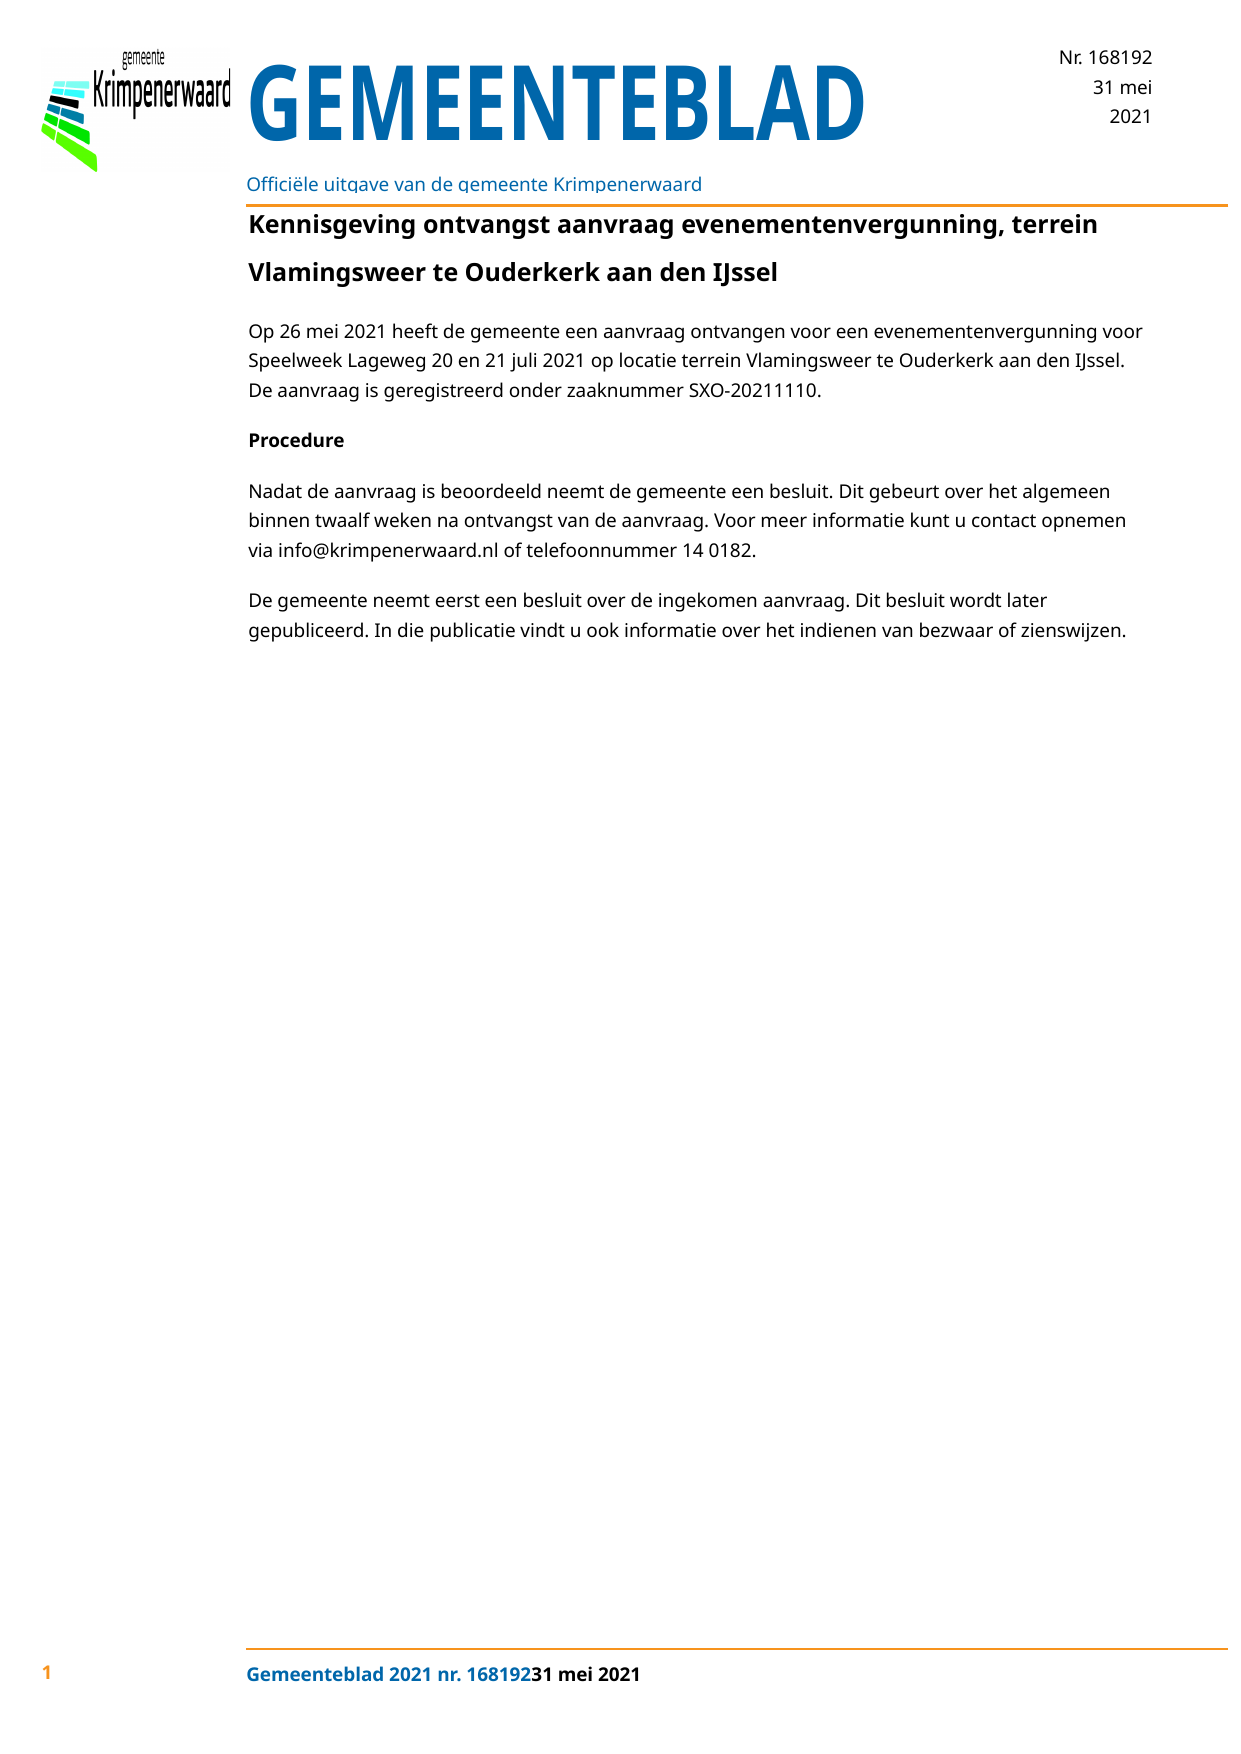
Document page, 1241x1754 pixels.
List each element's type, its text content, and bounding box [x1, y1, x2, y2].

picture [41, 47, 231, 172]
text Kennisgeving ontvangst aanvraag evenementenvergunning, terrein Vlamingsweer te Ouderkerk aan den IJssel [248, 207, 1152, 288]
text Procedure [248, 427, 1152, 453]
text De gemeente neemt eerst een besluit over de ingekomen aanvraag. Dit besluit wordt later gepubliceerd. In die publicatie vindt u ook informatie over het indienen van bezwaar of zienswijzen. [248, 587, 1152, 643]
text Op 26 mei 2021 heeft de gemeente een aanvraag ontvangen voor een evenementenvergunning voor Speelweek Lageweg 20 en 21 juli 2021 op locatie terrein Vlamingsweer te Ouderkerk aan den IJssel. De aanvraag is geregistreerd onder zaaknummer SXO-20211110. [248, 318, 1152, 403]
text Nadat de aanvraag is beoordeeld neemt de gemeente een besluit. Dit gebeurt over het algemeen binnen twaalf weken na ontvangst van de aanvraag. Voor meer informatie kunt u contact opnemen via info@krimpenerwaard.nl of telefoonnummer 14 0182. [248, 478, 1152, 563]
